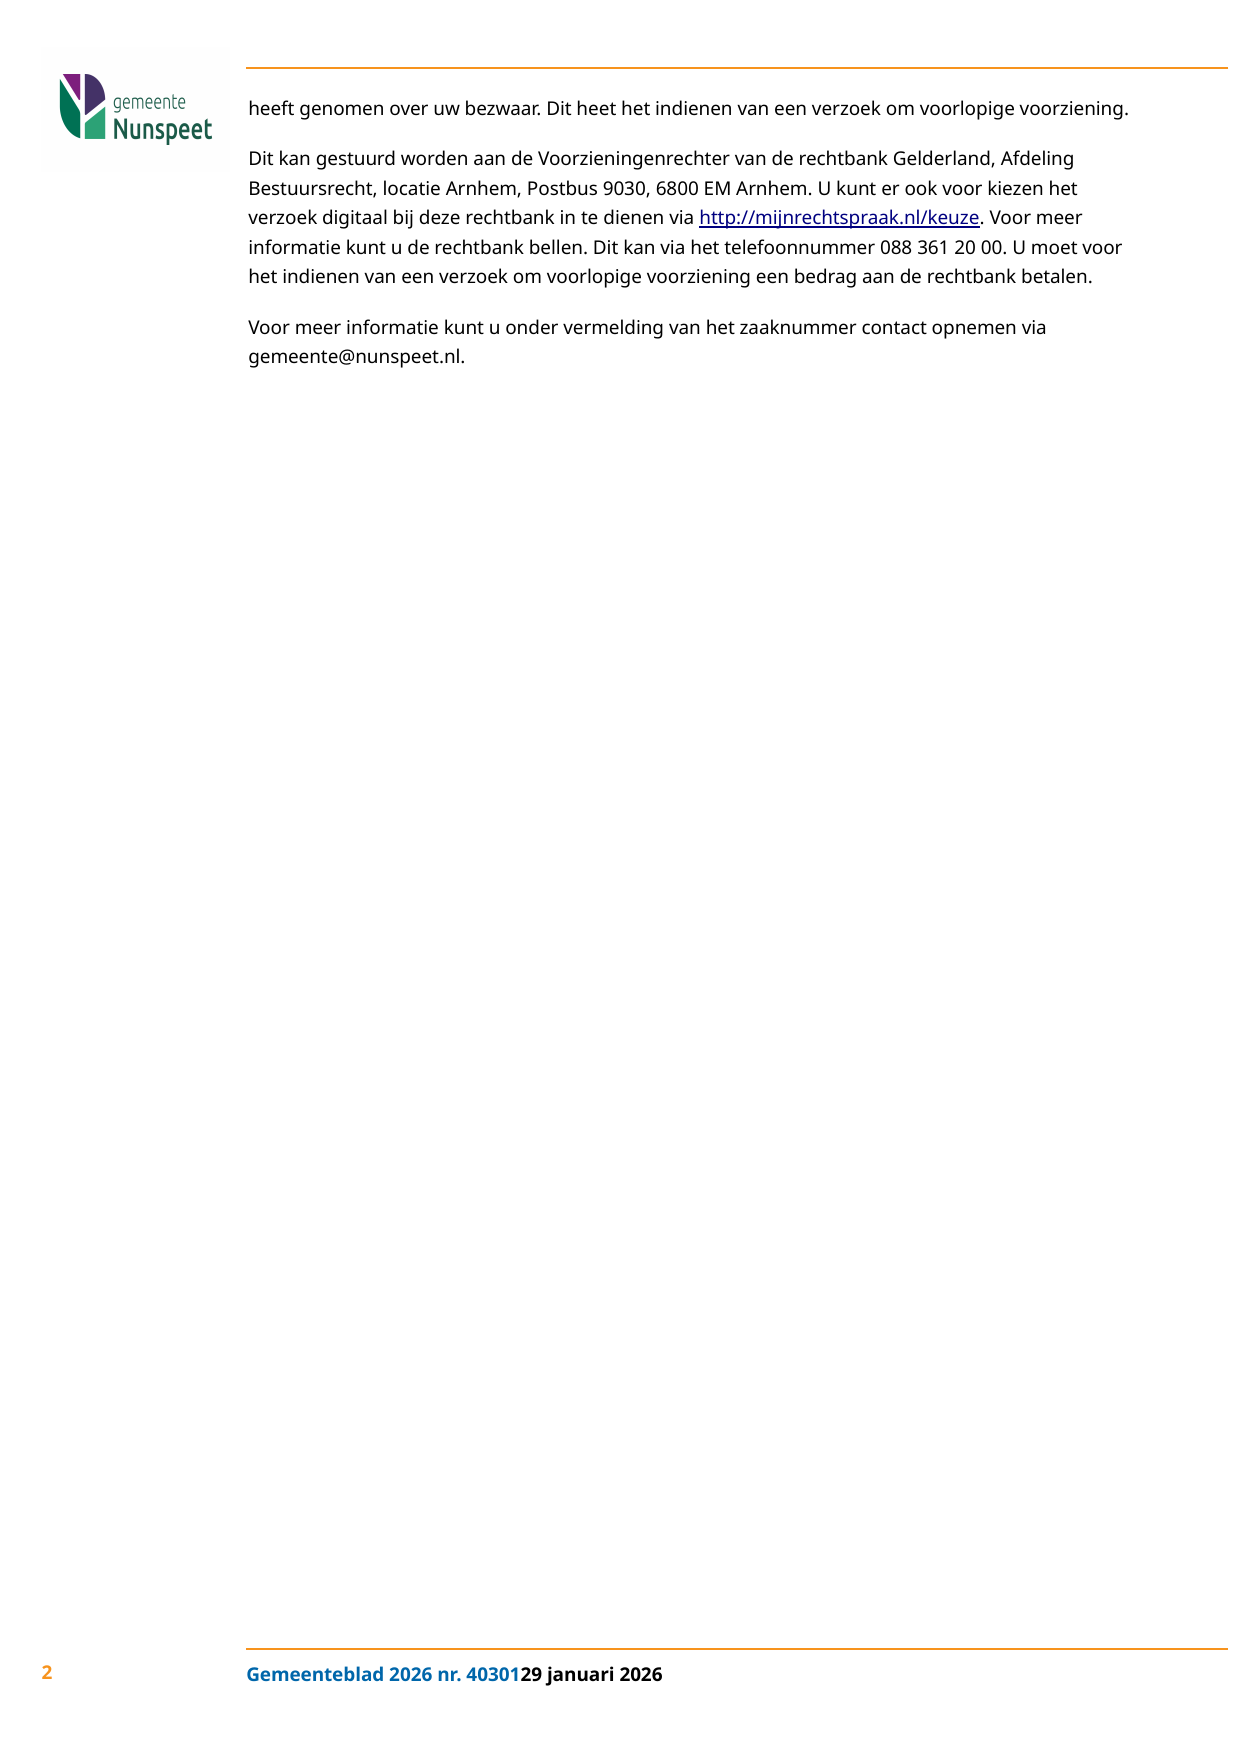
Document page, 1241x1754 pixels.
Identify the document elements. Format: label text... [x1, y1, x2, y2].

text Voor meer informatie kunt u onder vermelding van het zaaknummer contact opnemen via gemeente@nunspeet.nl. [248, 314, 1152, 369]
text Dit kan gestuurd worden aan de Voorzieningenrechter van de rechtbank Gelderland, Afdeling Bestuursrecht, locatie Arnhem, Postbus 9030, 6800 EM Arnhem. U kunt er ook voor kiezen het verzoek digitaal bij deze rechtbank in te dienen via http://mijnrechtspraak.nl/keuze. Voor meer informatie kunt u de rechtbank bellen. Dit kan via het telefoonnummer 088 361 20 00. U moet voor het indienen van een verzoek om voorlopige voorziening een bedrag aan de rechtbank betalen. [248, 145, 1152, 289]
text heeft genomen over uw bezwaar. Dit heet het indienen van een verzoek om voorlopige voorziening. [248, 95, 1152, 121]
picture [41, 47, 231, 172]
